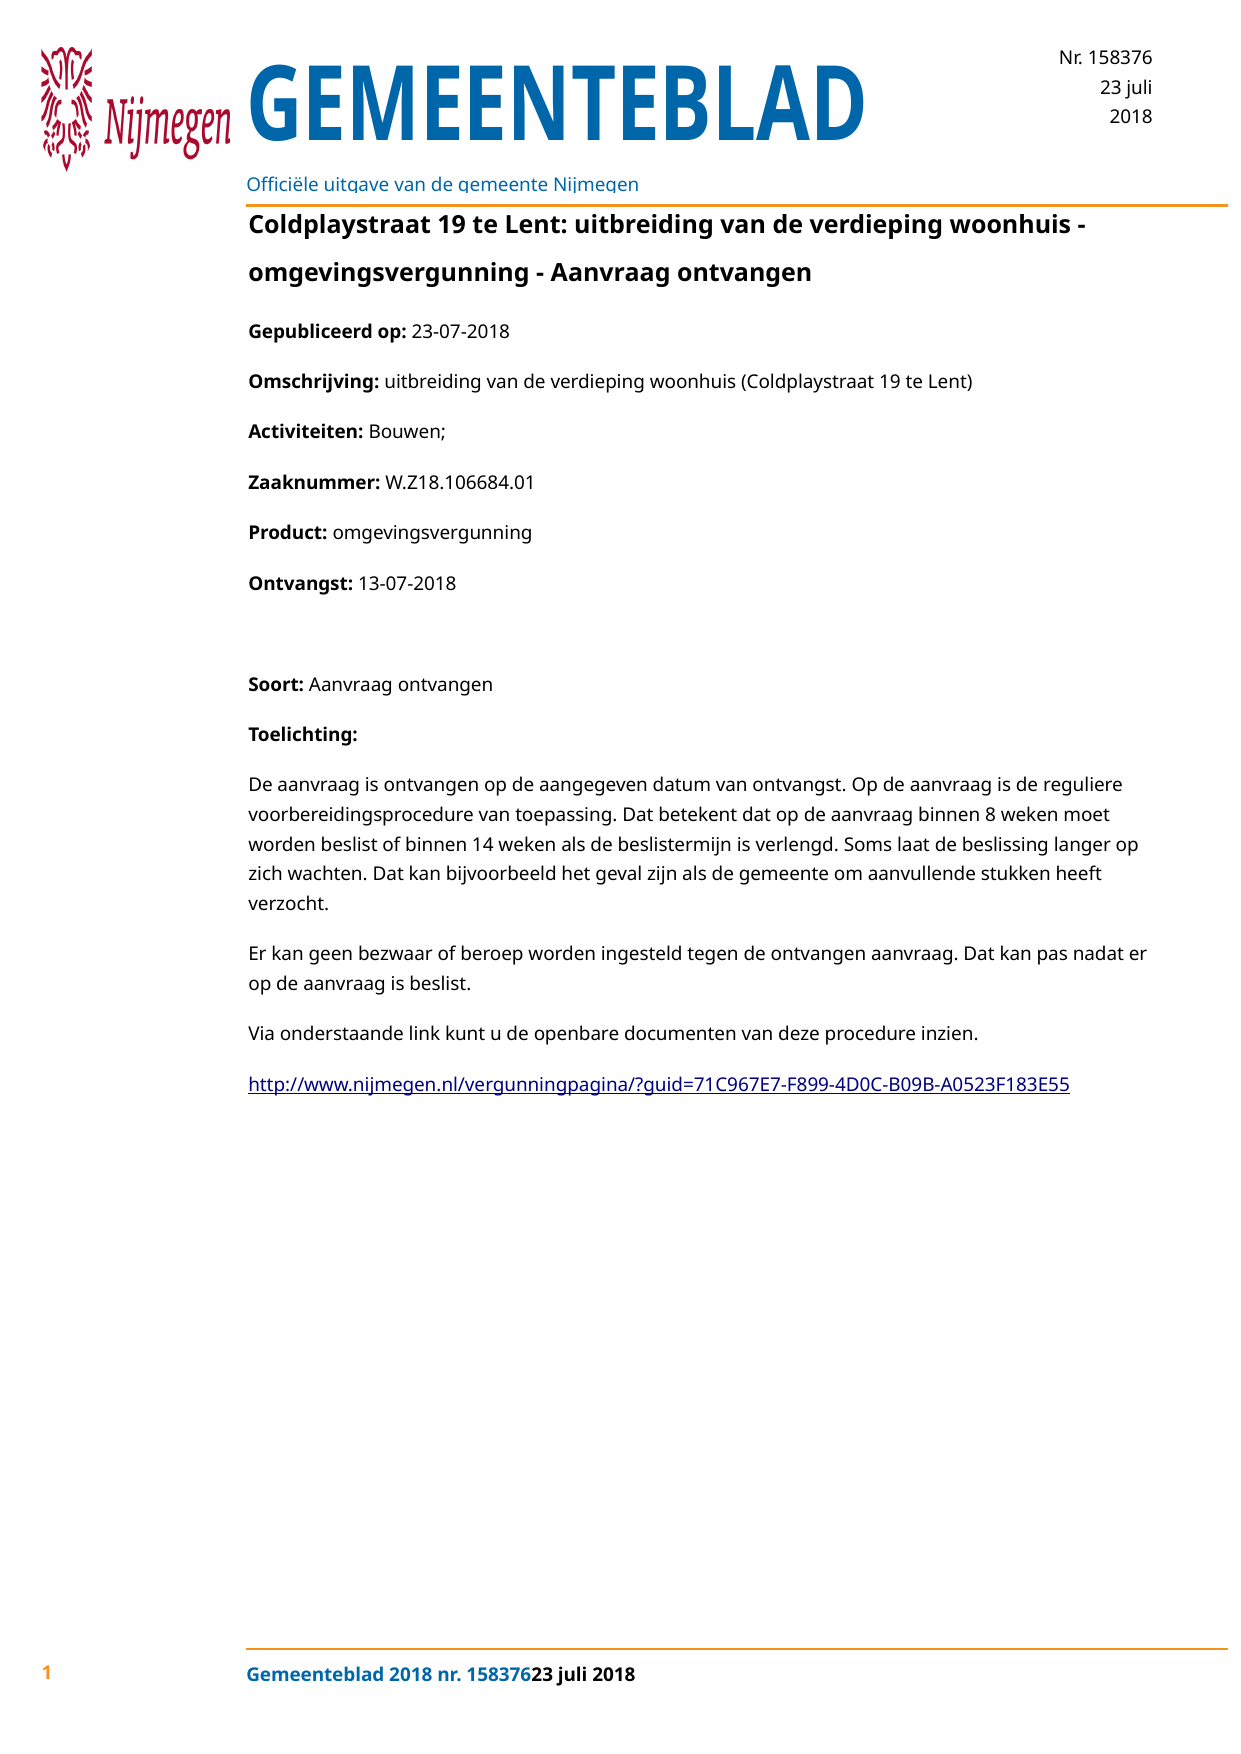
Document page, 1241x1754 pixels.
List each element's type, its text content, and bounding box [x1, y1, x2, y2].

text Er kan geen bezwaar of beroep worden ingesteld tegen de ontvangen aanvraag. Dat kan pas nadat er op de aanvraag is beslist. [248, 940, 1152, 996]
text Coldplaystraat 19 te Lent: uitbreiding van de verdieping woonhuis - omgevingsvergunning - Aanvraag ontvangen [248, 207, 1152, 288]
text Zaaknummer: W.Z18.106684.01 [248, 469, 1152, 495]
picture [41, 47, 231, 172]
text Toelichting: [248, 721, 1152, 747]
text http://www.nijmegen.nl/vergunningpagina/?guid=71C967E7-F899-4D0C-B09B-A0523F183E55 [248, 1071, 1152, 1097]
text Omschrijving: uitbreiding van de verdieping woonhuis (Coldplaystraat 19 te Lent) [248, 368, 1152, 394]
text Product: omgevingsvergunning [248, 519, 1152, 545]
text Via onderstaande link kunt u de openbare documenten van deze procedure inzien. [248, 1020, 1152, 1046]
text Soort: Aanvraag ontvangen [248, 671, 1152, 697]
text De aanvraag is ontvangen op de aangegeven datum van ontvangst. Op de aanvraag is de reguliere voorbereidingsprocedure van toepassing. Dat betekent dat op de aanvraag binnen 8 weken moet worden beslist of binnen 14 weken als de beslistermijn is verlengd. Soms laat de beslissing langer op zich wachten. Dat kan bijvoorbeeld het geval zijn als de gemeente om aanvullende stukken heeft verzocht. [248, 772, 1152, 916]
text Gepubliceerd op: 23-07-2018 [248, 318, 1152, 344]
text Ontvangst: 13-07-2018 [248, 570, 1152, 596]
text Activiteiten: Bouwen; [248, 419, 1152, 444]
